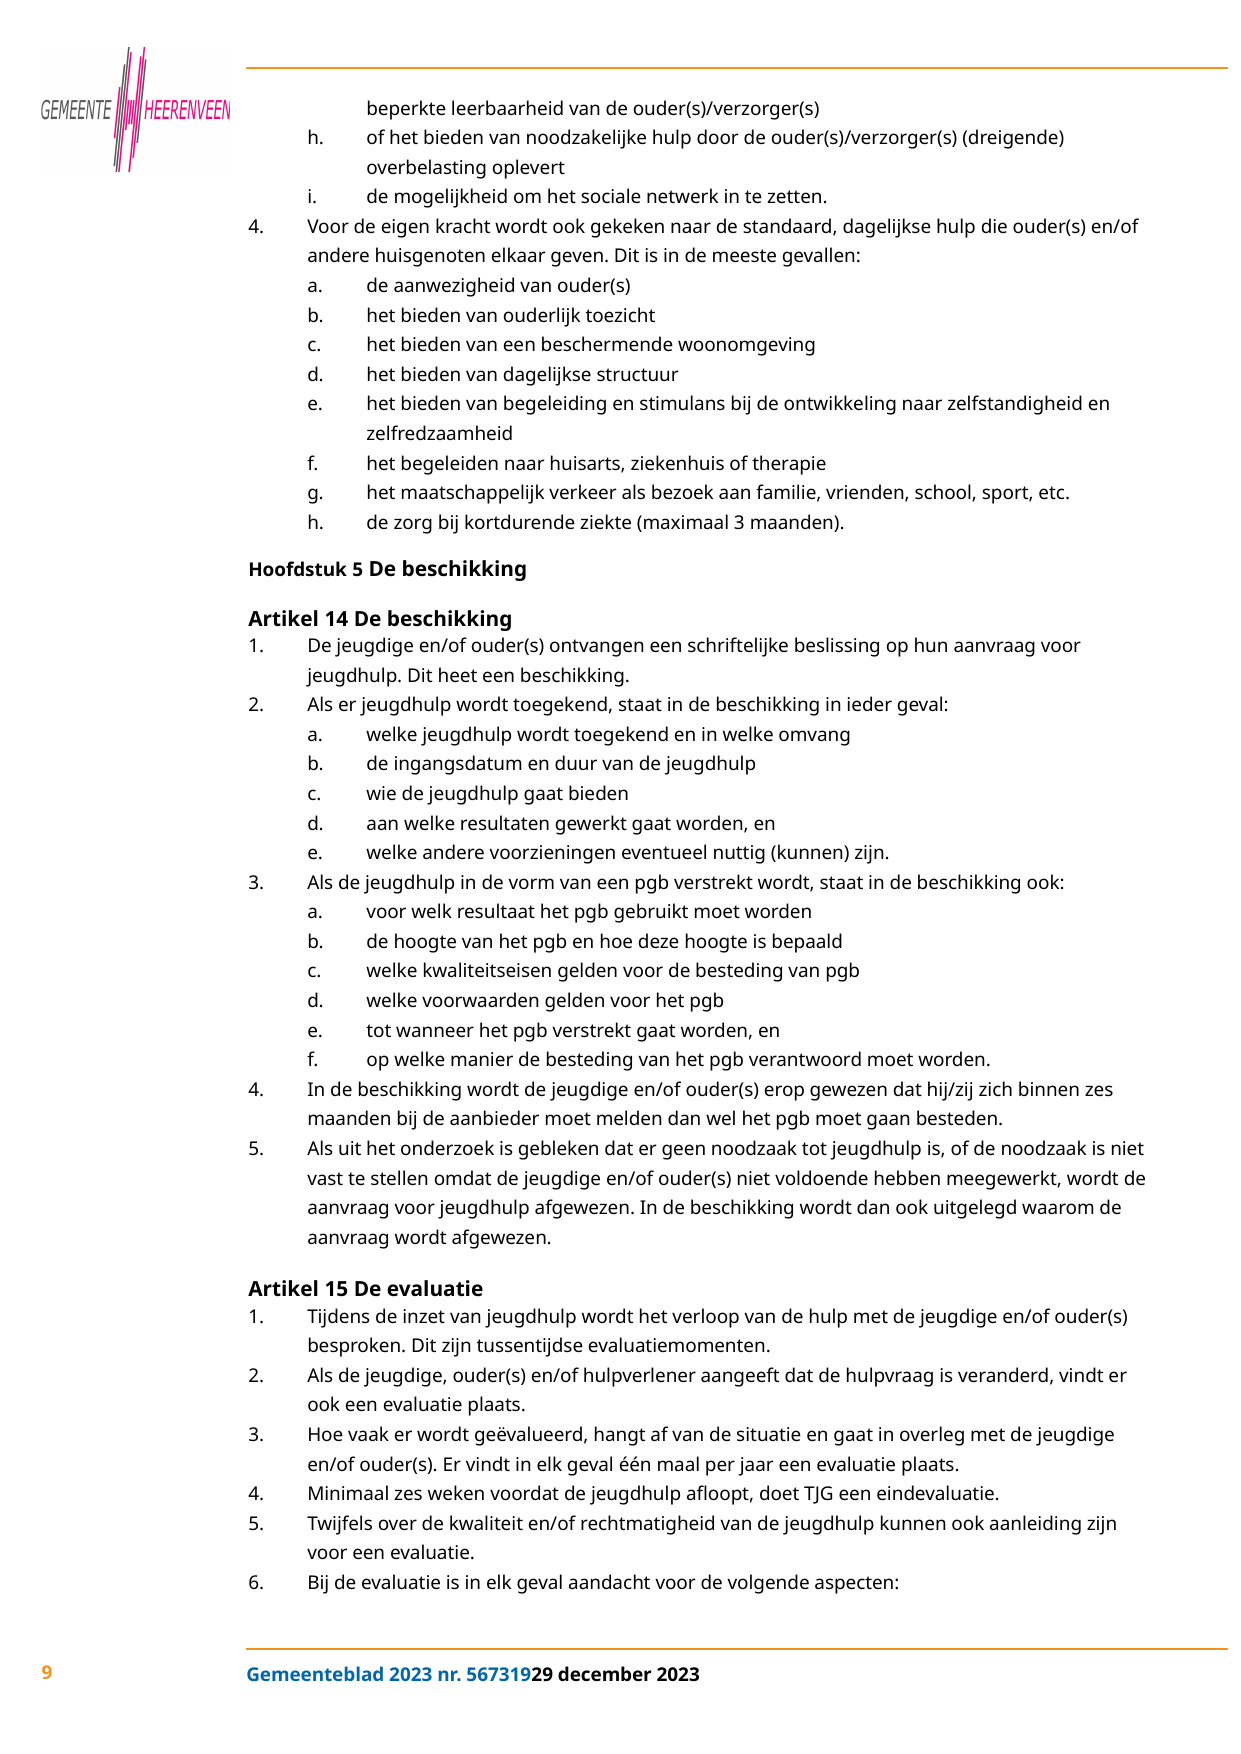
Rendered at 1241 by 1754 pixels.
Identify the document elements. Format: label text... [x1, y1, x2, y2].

list de mogelijkheid om het sociale netwerk in te zetten. [307, 183, 1152, 209]
list welke voorwaarden gelden voor het pgb [307, 987, 1152, 1013]
list Bij de evaluatie is in elk geval aandacht voor de volgende aspecten: [248, 1569, 1152, 1595]
list Als de jeugdige, ouder(s) en/of hulpverlener aangeeft dat de hulpvraag is veranderd, vindt er ook een evaluatie plaats. [248, 1362, 1152, 1417]
list de hoogte van het pgb en hoe deze hoogte is bepaald [307, 928, 1152, 954]
text Artikel 14 De beschikking [248, 604, 1152, 632]
list welke andere voorzieningen eventueel nuttig (kunnen) zijn. [307, 839, 1152, 865]
list het bieden van ouderlijk toezicht [307, 302, 1152, 328]
list het maatschappelijk verkeer als bezoek aan familie, vrienden, school, sport, etc. [307, 479, 1152, 505]
list de ingangsdatum en duur van de jeugdhulp [307, 751, 1152, 776]
text Artikel 15 De evaluatie [248, 1274, 1152, 1303]
list de aanwezigheid van ouder(s) [307, 272, 1152, 298]
list In de beschikking wordt de jeugdige en/of ouder(s) erop gewezen dat hij/zij zich binnen zes maanden bij de aanbieder moet melden dan wel het pgb moet gaan besteden. [248, 1076, 1152, 1131]
list tot wanneer het pgb verstrekt gaat worden, en [307, 1017, 1152, 1043]
list het bieden van dagelijkse structuur [307, 361, 1152, 387]
list De jeugdige en/of ouder(s) ontvangen een schriftelijke beslissing op hun aanvraag voor jeugdhulp. Dit heet een beschikking. [248, 632, 1152, 688]
text Hoofdstuk 5 De beschikking [248, 554, 1152, 583]
list welke kwaliteitseisen gelden voor de besteding van pgb [307, 958, 1152, 983]
list de zorg bij kortdurende ziekte (maximaal 3 maanden). [307, 509, 1152, 535]
list Twijfels over de kwaliteit en/of rechtmatigheid van de jeugdhulp kunnen ook aanleiding zijn voor een evaluatie. [248, 1510, 1152, 1565]
list wie de jeugdhulp gaat bieden [307, 780, 1152, 806]
list of het bieden van noodzakelijke hulp door de ouder(s)/verzorger(s) (dreigende) overbelasting oplevert [307, 124, 1152, 180]
list welke jeugdhulp wordt toegekend en in welke omvang [307, 721, 1152, 747]
list Als de jeugdhulp in de vorm van een pgb verstrekt wordt, staat in de beschikking ook: [248, 869, 1152, 895]
list Minimaal zes weken voordat de jeugdhulp afloopt, doet TJG een eindevaluatie. [248, 1480, 1152, 1506]
list Tijdens de inzet van jeugdhulp wordt het verloop van de hulp met de jeugdige en/of ouder(s) besproken. Dit zijn tussentijdse evaluatiemomenten. [248, 1303, 1152, 1358]
picture [41, 47, 231, 172]
list beperkte leerbaarheid van de ouder(s)/verzorger(s) [307, 95, 1152, 121]
list het begeleiden naar huisarts, ziekenhuis of therapie [307, 450, 1152, 476]
list voor welk resultaat het pgb gebruikt moet worden [307, 898, 1152, 924]
list Voor de eigen kracht wordt ook gekeken naar de standaard, dagelijkse hulp die ouder(s) en/of andere huisgenoten elkaar geven. Dit is in de meeste gevallen: [248, 213, 1152, 268]
list aan welke resultaten gewerkt gaat worden, en [307, 810, 1152, 836]
list het bieden van een beschermende woonomgeving [307, 331, 1152, 357]
list Als er jeugdhulp wordt toegekend, staat in de beschikking in ieder geval: [248, 691, 1152, 717]
list op welke manier de besteding van het pgb verantwoord moet worden. [307, 1046, 1152, 1072]
list Als uit het onderzoek is gebleken dat er geen noodzaak tot jeugdhulp is, of de noodzaak is niet vast te stellen omdat de jeugdige en/of ouder(s) niet voldoende hebben meegewerkt, wordt de aanvraag voor jeugdhulp afgewezen. In de beschikking wordt dan ook uitgelegd waarom de aanvraag wordt afgewezen. [248, 1135, 1152, 1250]
list het bieden van begeleiding en stimulans bij de ontwikkeling naar zelfstandigheid en zelfredzaamheid [307, 391, 1152, 446]
list Hoe vaak er wordt geëvalueerd, hangt af van de situatie en gaat in overleg met de jeugdige en/of ouder(s). Er vindt in elk geval één maal per jaar een evaluatie plaats. [248, 1421, 1152, 1476]
